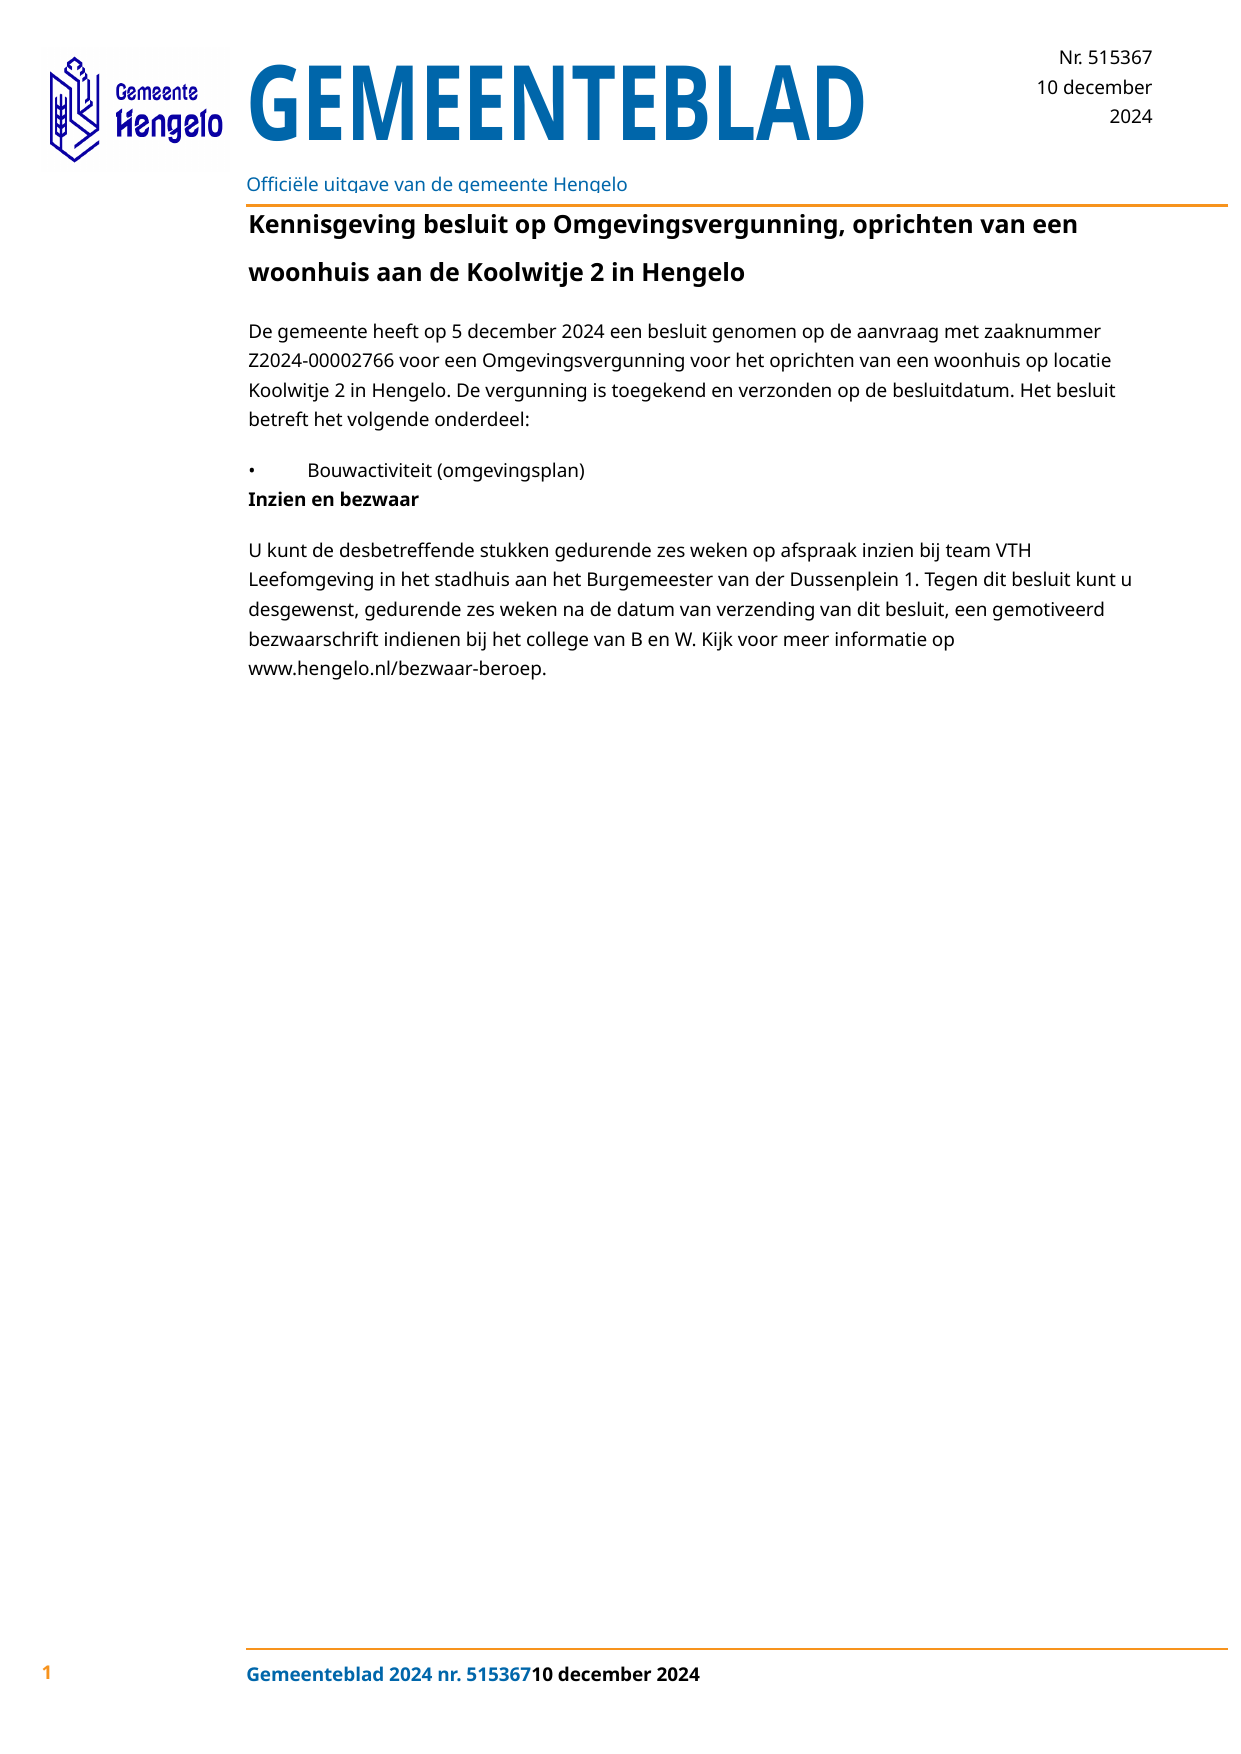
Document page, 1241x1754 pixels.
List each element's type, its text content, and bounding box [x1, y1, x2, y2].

list Bouwactiviteit (omgevingsplan) [248, 457, 1152, 483]
text De gemeente heeft op 5 december 2024 een besluit genomen op de aanvraag met zaaknummer Z2024-00002766 voor een Omgevingsvergunning voor het oprichten van een woonhuis op locatie Koolwitje 2 in Hengelo. De vergunning is toegekend en verzonden op de besluitdatum. Het besluit betreft het volgende onderdeel: [248, 318, 1152, 432]
text Kennisgeving besluit op Omgevingsvergunning, oprichten van een woonhuis aan de Koolwitje 2 in Hengelo [248, 207, 1152, 288]
text U kunt de desbetreffende stukken gedurende zes weken op afspraak inzien bij team VTH Leefomgeving in het stadhuis aan het Burgemeester van der Dussenplein 1. Tegen dit besluit kunt u desgewenst, gedurende zes weken na de datum van verzending van dit besluit, een gemotiveerd bezwaarschrift indienen bij het college van B en W. Kijk voor meer informatie op www.hengelo.nl/bezwaar-beroep. [248, 537, 1152, 681]
picture [41, 47, 231, 172]
text Inzien en bezwaar [248, 487, 1152, 512]
